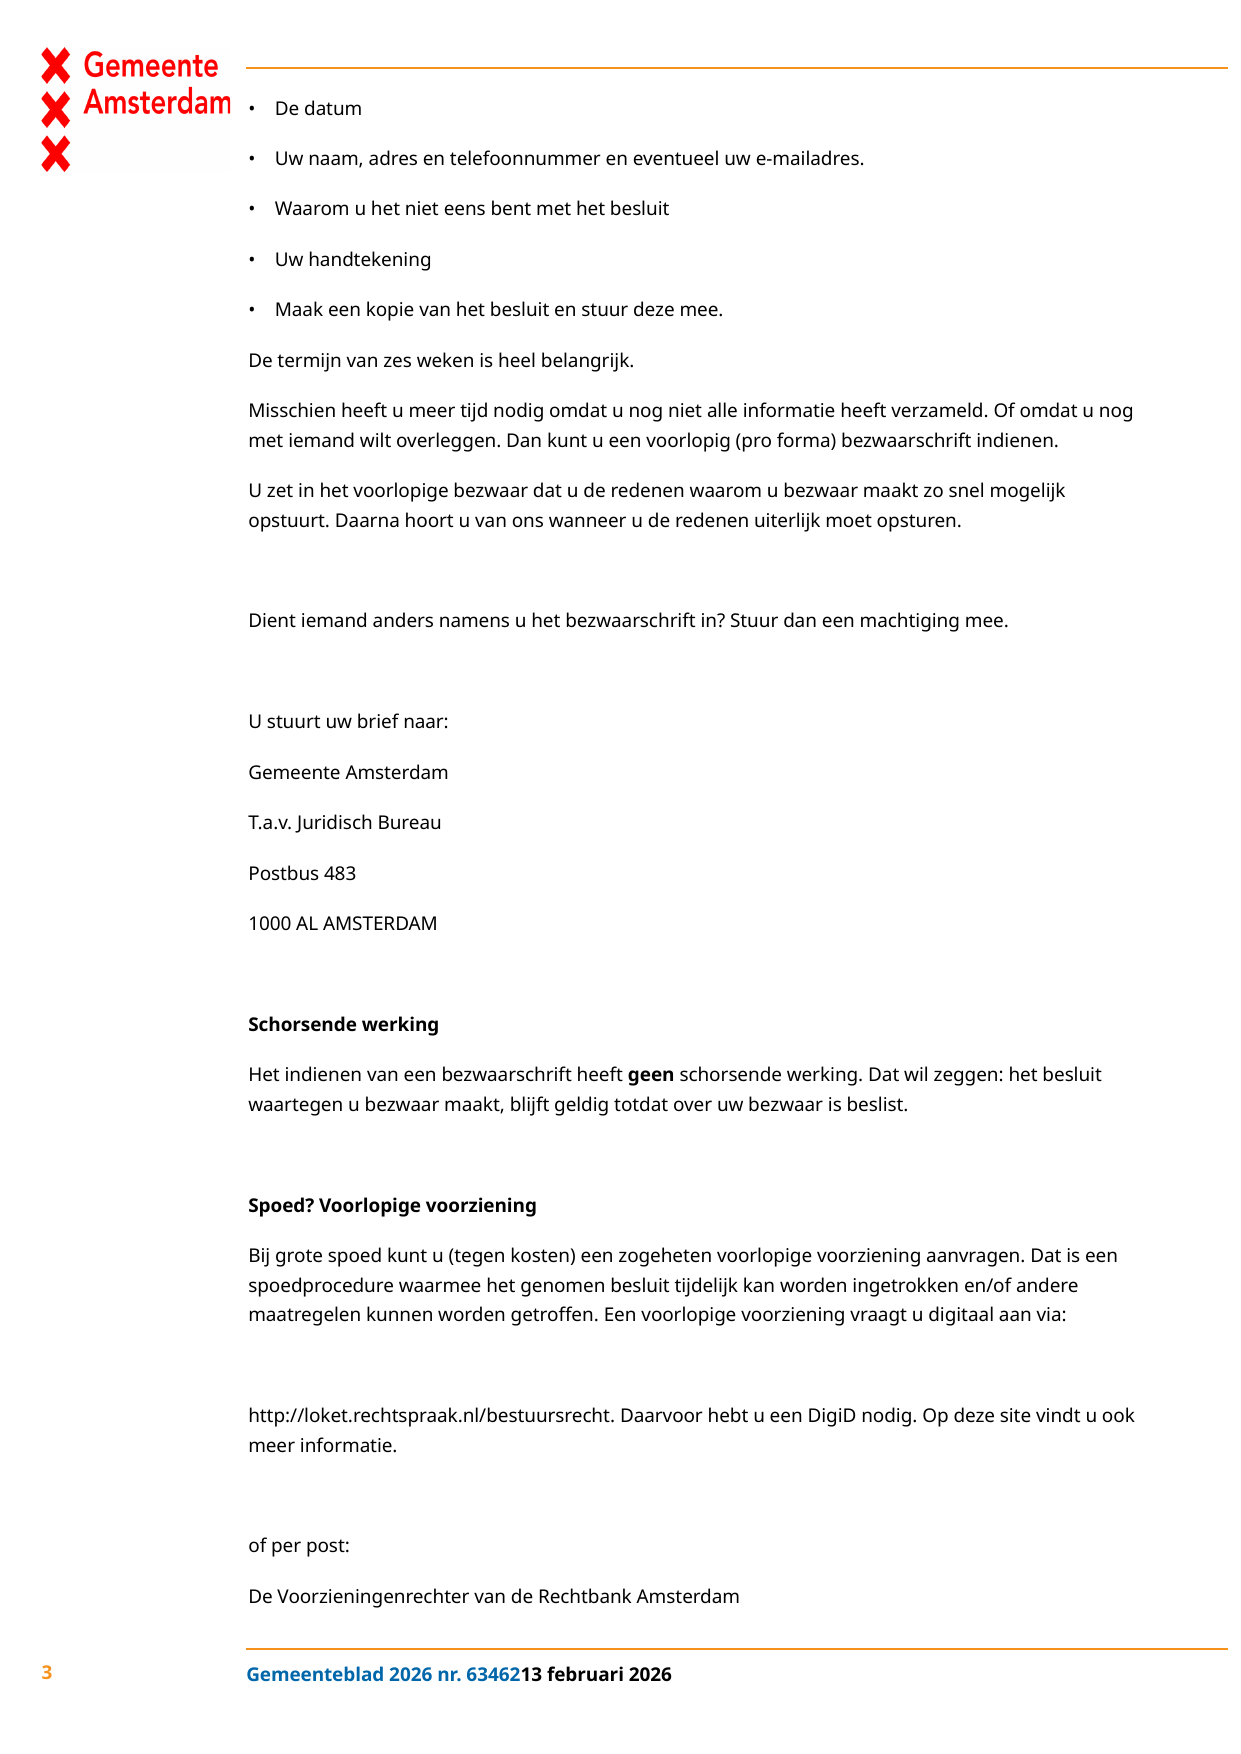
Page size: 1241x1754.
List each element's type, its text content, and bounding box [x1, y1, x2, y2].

text Spoed? Voorlopige voorziening [248, 1192, 1152, 1218]
text of per post: [248, 1533, 1152, 1558]
text • Waarom u het niet eens bent met het besluit [248, 196, 1152, 221]
text http://loket.rechtspraak.nl/bestuursrecht. Daarvoor hebt u een DigiD nodig. Op deze site vindt u ook meer informatie. [248, 1402, 1152, 1458]
text Postbus 483 [248, 860, 1152, 886]
text • Uw handtekening [248, 246, 1152, 272]
text • Maak een kopie van het besluit en stuur deze mee. [248, 296, 1152, 322]
text • Uw naam, adres en telefoonnummer en eventueel uw e-mailadres. [248, 145, 1152, 171]
text U stuurt uw brief naar: [248, 708, 1152, 734]
text T.a.v. Juridisch Bureau [248, 809, 1152, 835]
text De termijn van zes weken is heel belangrijk. [248, 347, 1152, 373]
text Bij grote spoed kunt u (tegen kosten) een zogeheten voorlopige voorziening aanvragen. Dat is een spoedprocedure waarmee het genomen besluit tijdelijk kan worden ingetrokken en/of andere maatregelen kunnen worden getroffen. Een voorlopige voorziening vraagt u digitaal aan via: [248, 1242, 1152, 1327]
text Misschien heeft u meer tijd nodig omdat u nog niet alle informatie heeft verzameld. Of omdat u nog met iemand wilt overleggen. Dan kunt u een voorlopig (pro forma) bezwaarschrift indienen. [248, 397, 1152, 453]
text De Voorzieningenrechter van de Rechtbank Amsterdam [248, 1583, 1152, 1609]
text U zet in het voorlopige bezwaar dat u de redenen waarom u bezwaar maakt zo snel mogelijk opstuurt. Daarna hoort u van ons wanneer u de redenen uiterlijk moet opsturen. [248, 477, 1152, 533]
text • De datum [248, 95, 1152, 121]
text Het indienen van een bezwaarschrift heeft geen schorsende werking. Dat wil zeggen: het besluit waartegen u bezwaar maakt, blijft geldig totdat over uw bezwaar is beslist. [248, 1061, 1152, 1117]
picture [41, 47, 231, 172]
text 1000 AL AMSTERDAM [248, 910, 1152, 936]
text Gemeente Amsterdam [248, 759, 1152, 785]
text Schorsende werking [248, 1011, 1152, 1037]
text Dient iemand anders namens u het bezwaarschrift in? Stuur dan een machtiging mee. [248, 608, 1152, 633]
